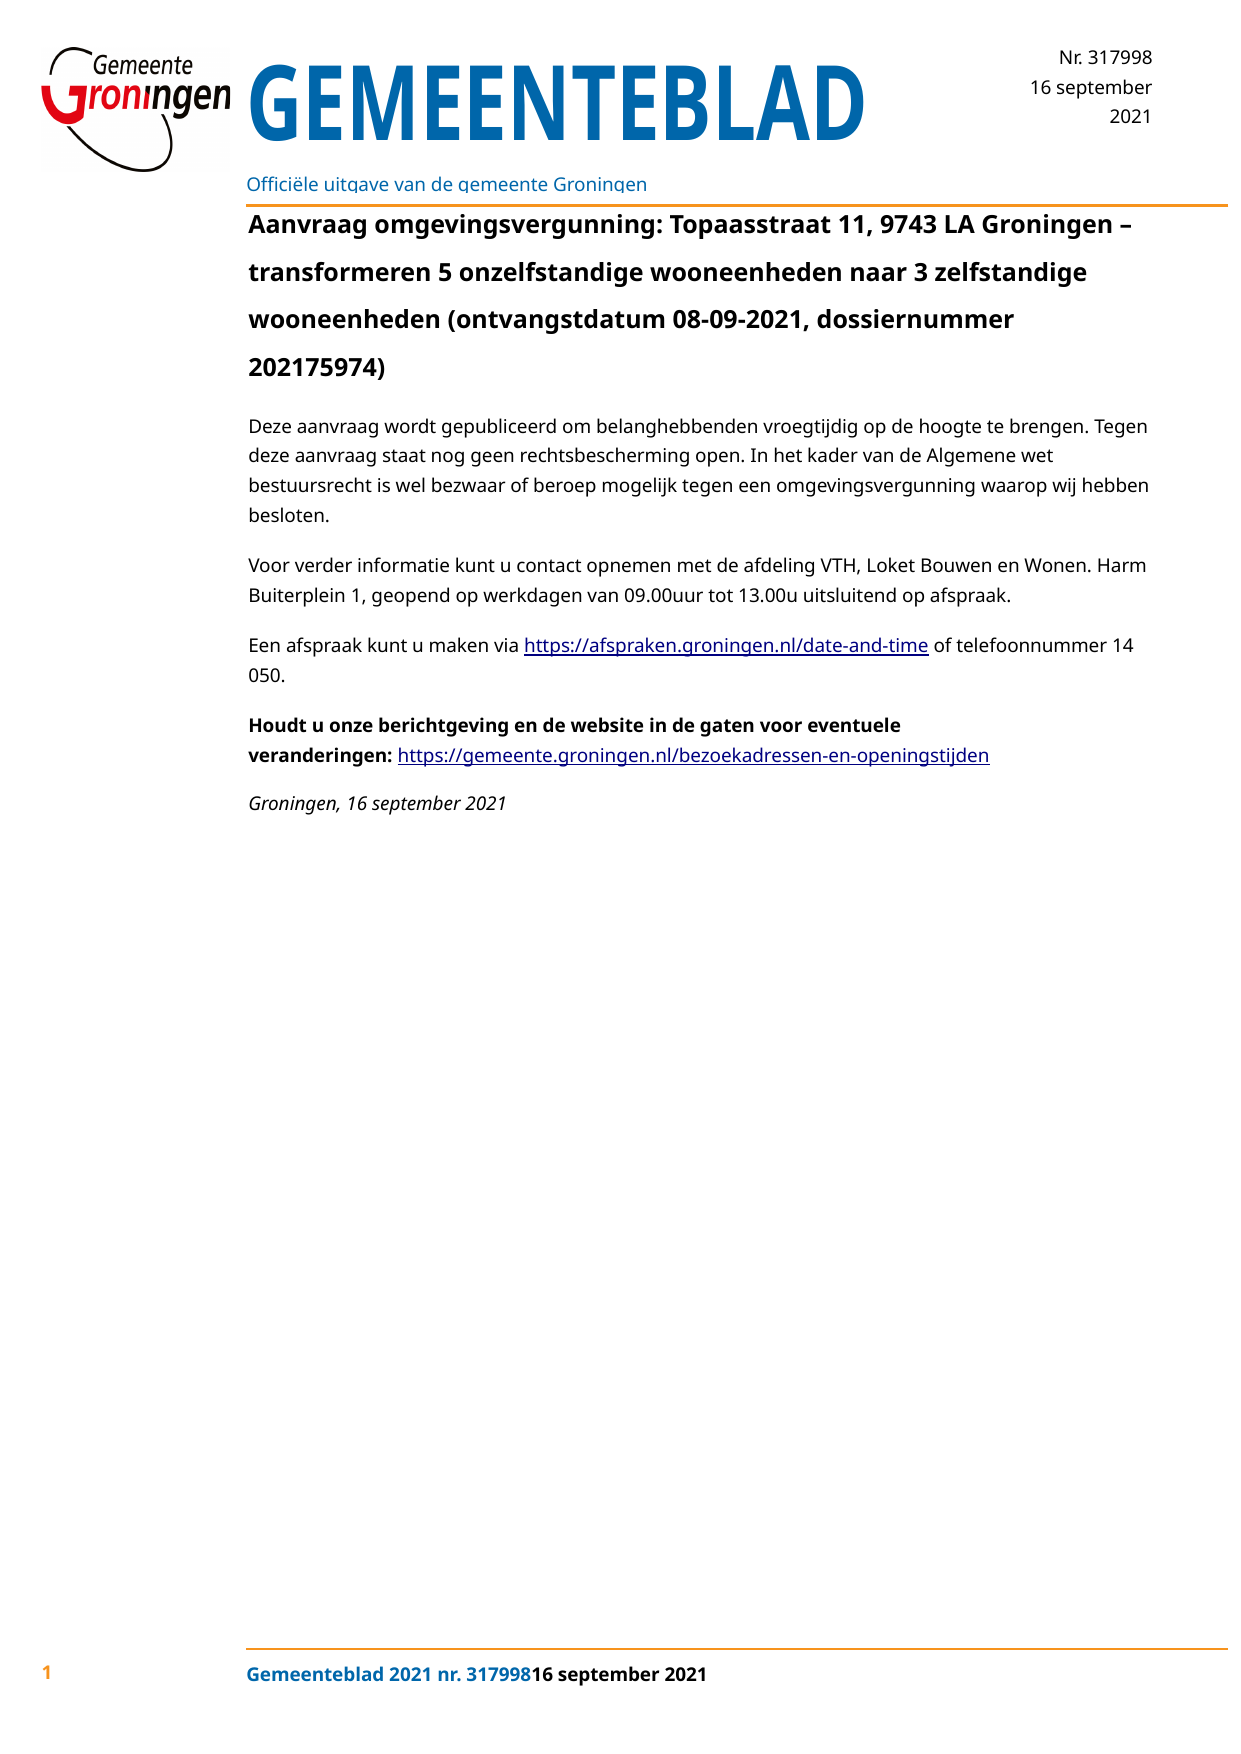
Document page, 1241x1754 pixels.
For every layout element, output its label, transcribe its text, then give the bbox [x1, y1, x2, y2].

text Een afspraak kunt u maken via https://afspraken.groningen.nl/date-and-time of telefoonnummer 14 050. [248, 632, 1152, 688]
text Groningen, 16 september 2021 [248, 790, 1152, 815]
text Aanvraag omgevingsvergunning: Topaasstraat 11, 9743 LA Groningen – transformeren 5 onzelfstandige wooneenheden naar 3 zelfstandige wooneenheden (ontvangstdatum 08-09-2021, dossiernummer 202175974) [248, 207, 1152, 384]
text Voor verder informatie kunt u contact opnemen met de afdeling VTH, Loket Bouwen en Wonen. Harm Buiterplein 1, geopend op werkdagen van 09.00uur tot 13.00u uitsluitend op afspraak. [248, 552, 1152, 608]
text Deze aanvraag wordt gepubliceerd om belanghebbenden vroegtijdig op de hoogte te brengen. Tegen deze aanvraag staat nog geen rechtsbescherming open. In het kader van de Algemene wet bestuursrecht is wel bezwaar of beroep mogelijk tegen een omgevingsvergunning waarop wij hebben besloten. [248, 413, 1152, 528]
picture [41, 47, 231, 172]
text Houdt u onze berichtgeving en de website in de gaten voor eventuele veranderingen: https://gemeente.groningen.nl/bezoekadressen-en-openingstijden [248, 712, 1152, 768]
